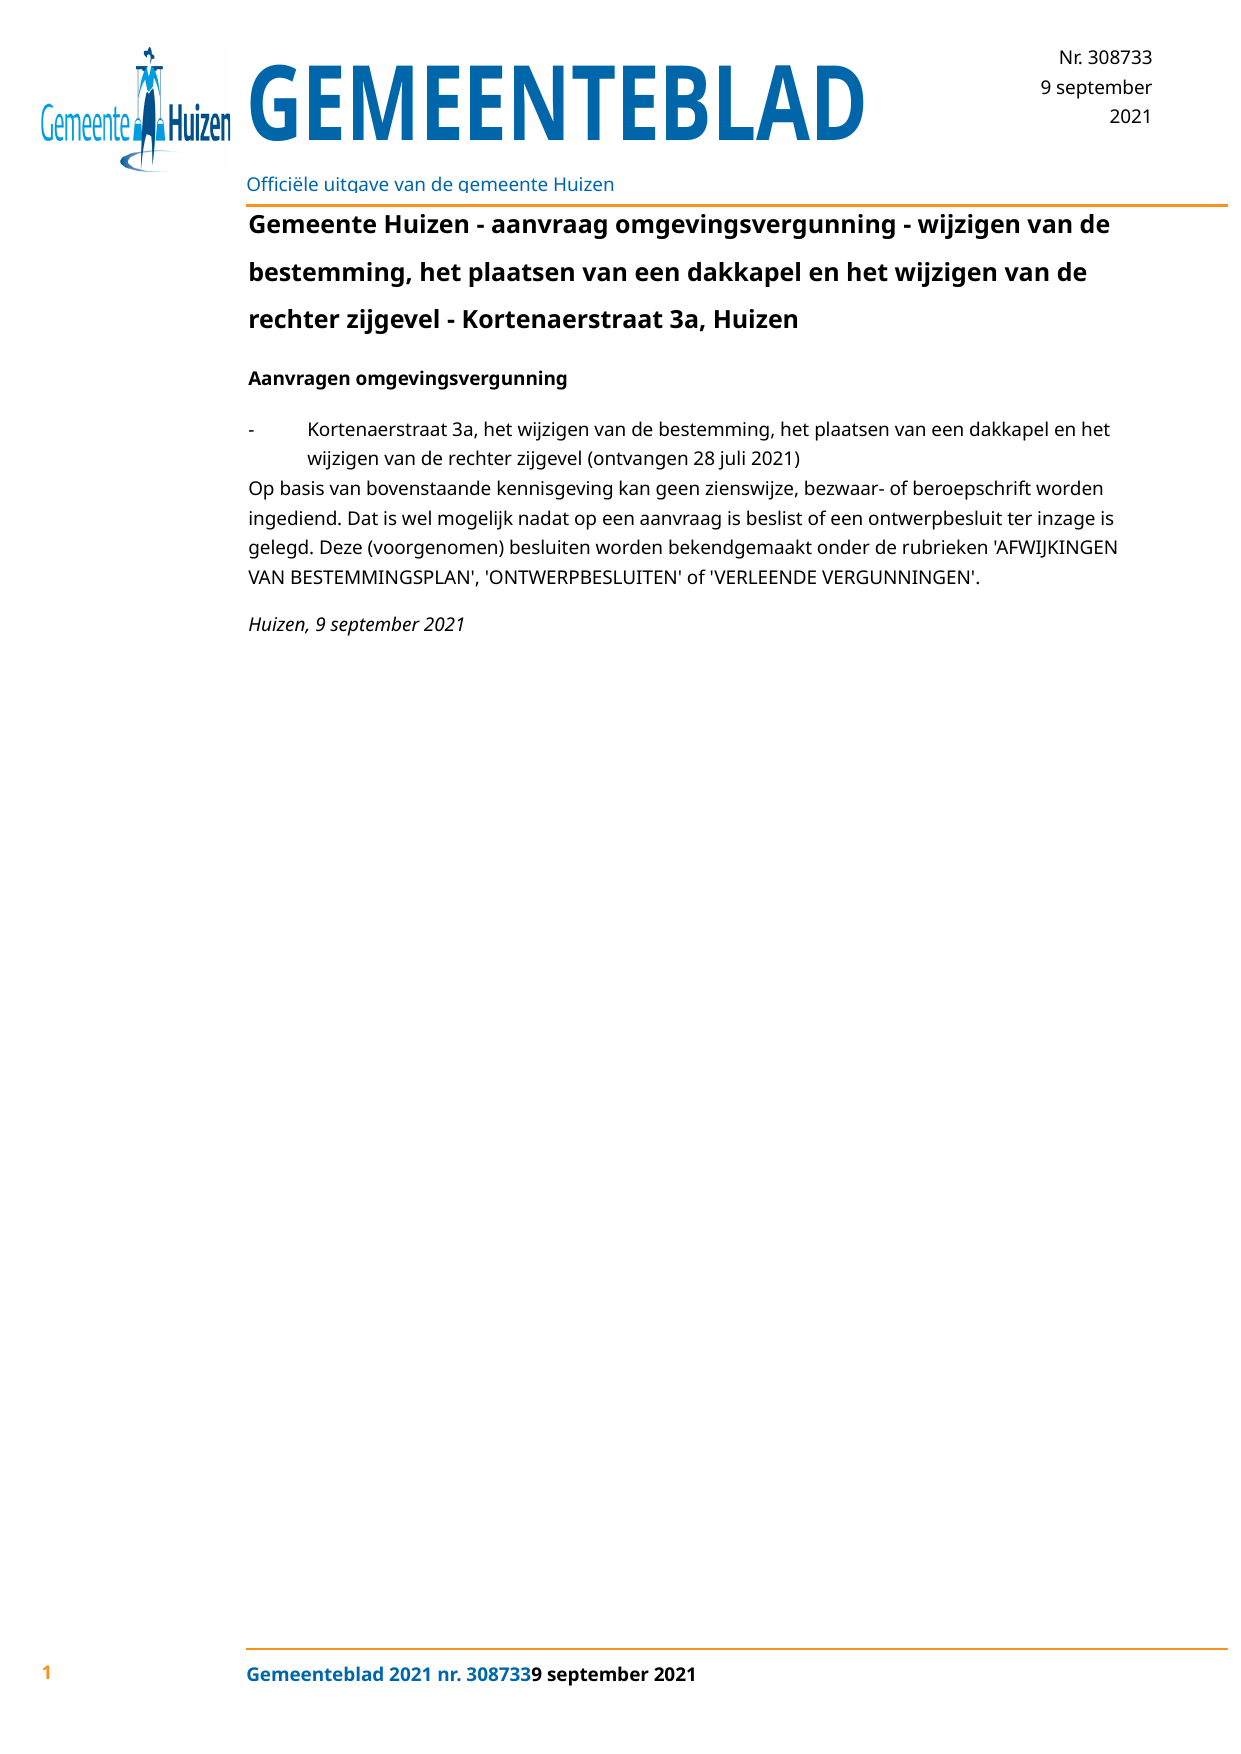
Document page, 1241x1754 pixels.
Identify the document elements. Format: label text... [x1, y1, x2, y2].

text Op basis van bovenstaande kennisgeving kan geen zienswijze, bezwaar- of beroepschrift worden ingediend. Dat is wel mogelijk nadat op een aanvraag is beslist of een ontwerpbesluit ter inzage is gelegd. Deze (voorgenomen) besluiten worden bekendgemaakt onder de rubrieken 'AFWIJKINGEN VAN BESTEMMINGSPLAN', 'ONTWERPBESLUITEN' of 'VERLEENDE VERGUNNINGEN'. [248, 475, 1152, 589]
text Aanvragen omgevingsvergunning [248, 366, 1152, 391]
text Gemeente Huizen - aanvraag omgevingsvergunning - wijzigen van de bestemming, het plaatsen van een dakkapel en het wijzigen van de rechter zijgevel - Kortenaerstraat 3a, Huizen [248, 207, 1152, 336]
picture [41, 47, 231, 172]
text Huizen, 9 september 2021 [248, 612, 1152, 637]
list Kortenaerstraat 3a, het wijzigen van de bestemming, het plaatsen van een dakkapel en het wijzigen van de rechter zijgevel (ontvangen 28 juli 2021) [248, 416, 1152, 471]
